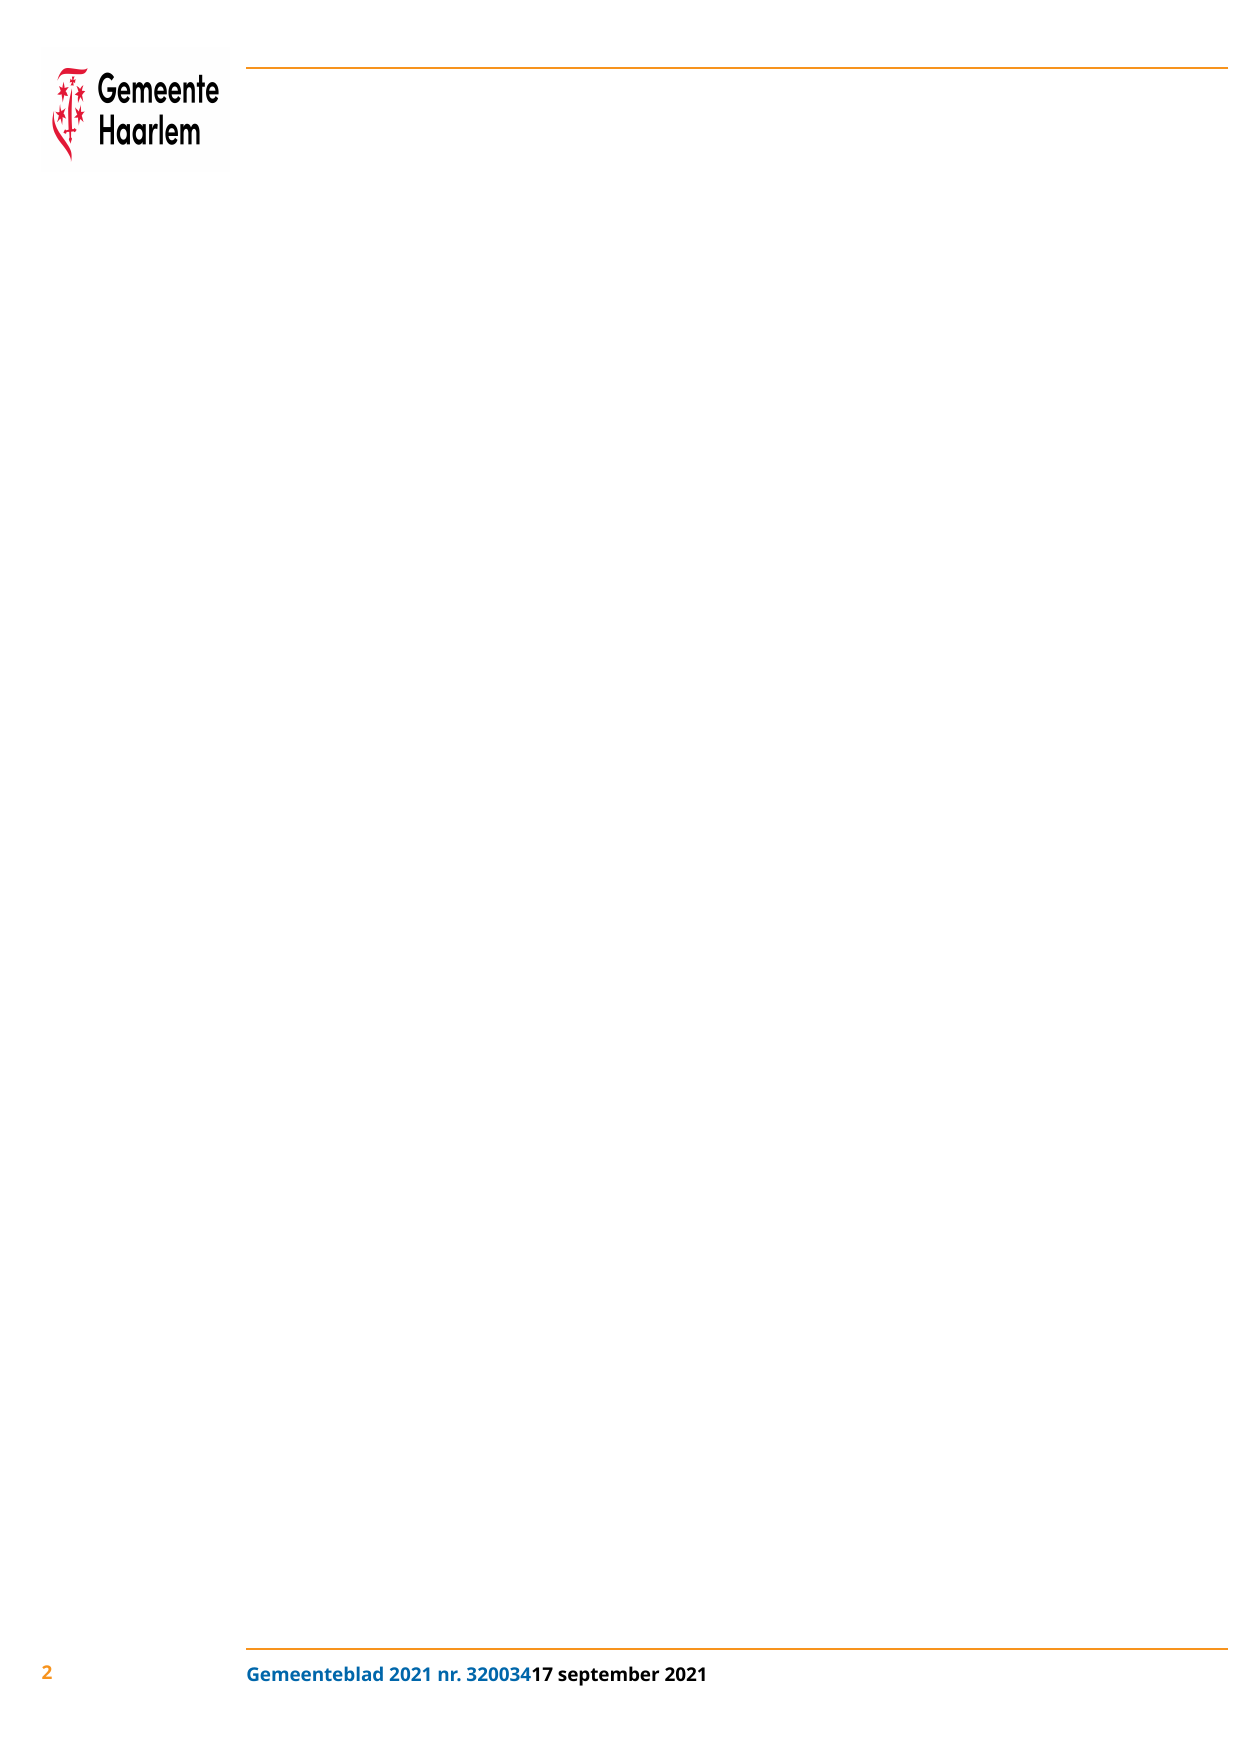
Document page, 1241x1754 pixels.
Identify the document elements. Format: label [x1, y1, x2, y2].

picture [41, 47, 231, 172]
